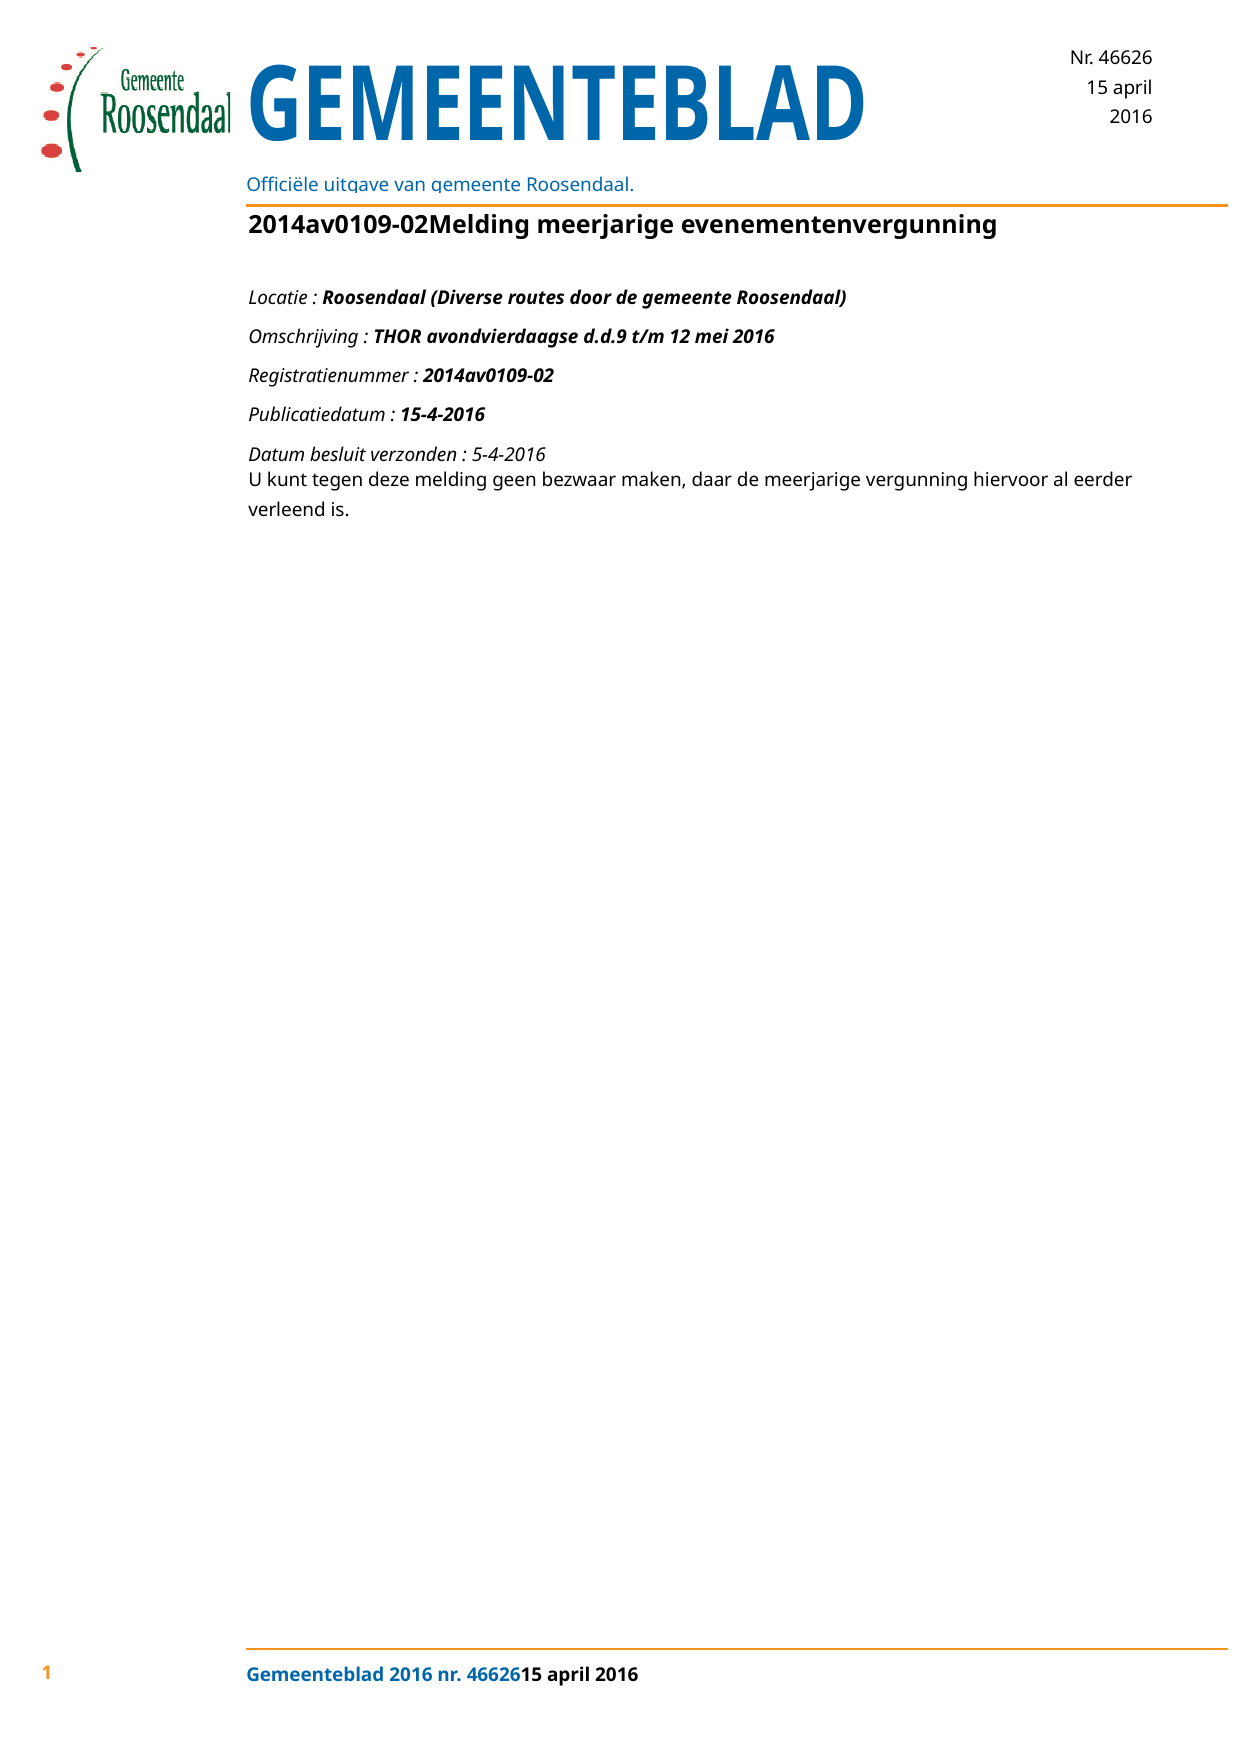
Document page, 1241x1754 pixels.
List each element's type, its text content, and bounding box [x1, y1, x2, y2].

picture [41, 47, 231, 172]
text Locatie : Roosendaal (Diverse routes door de gemeente Roosendaal) [248, 284, 1152, 309]
text U kunt tegen deze melding geen bezwaar maken, daar de meerjarige vergunning hiervoor al eerder verleend is. [248, 467, 1152, 522]
text Publicatiedatum : 15-4-2016 [248, 402, 1152, 427]
text Registratienummer : 2014av0109-02 [248, 362, 1152, 388]
text Datum besluit verzonden : 5-4-2016 [248, 441, 1152, 467]
text 2014av0109-02Melding meerjarige evenementenvergunning [248, 207, 1152, 241]
text Omschrijving : THOR avondvierdaagse d.d.9 t/m 12 mei 2016 [248, 323, 1152, 349]
